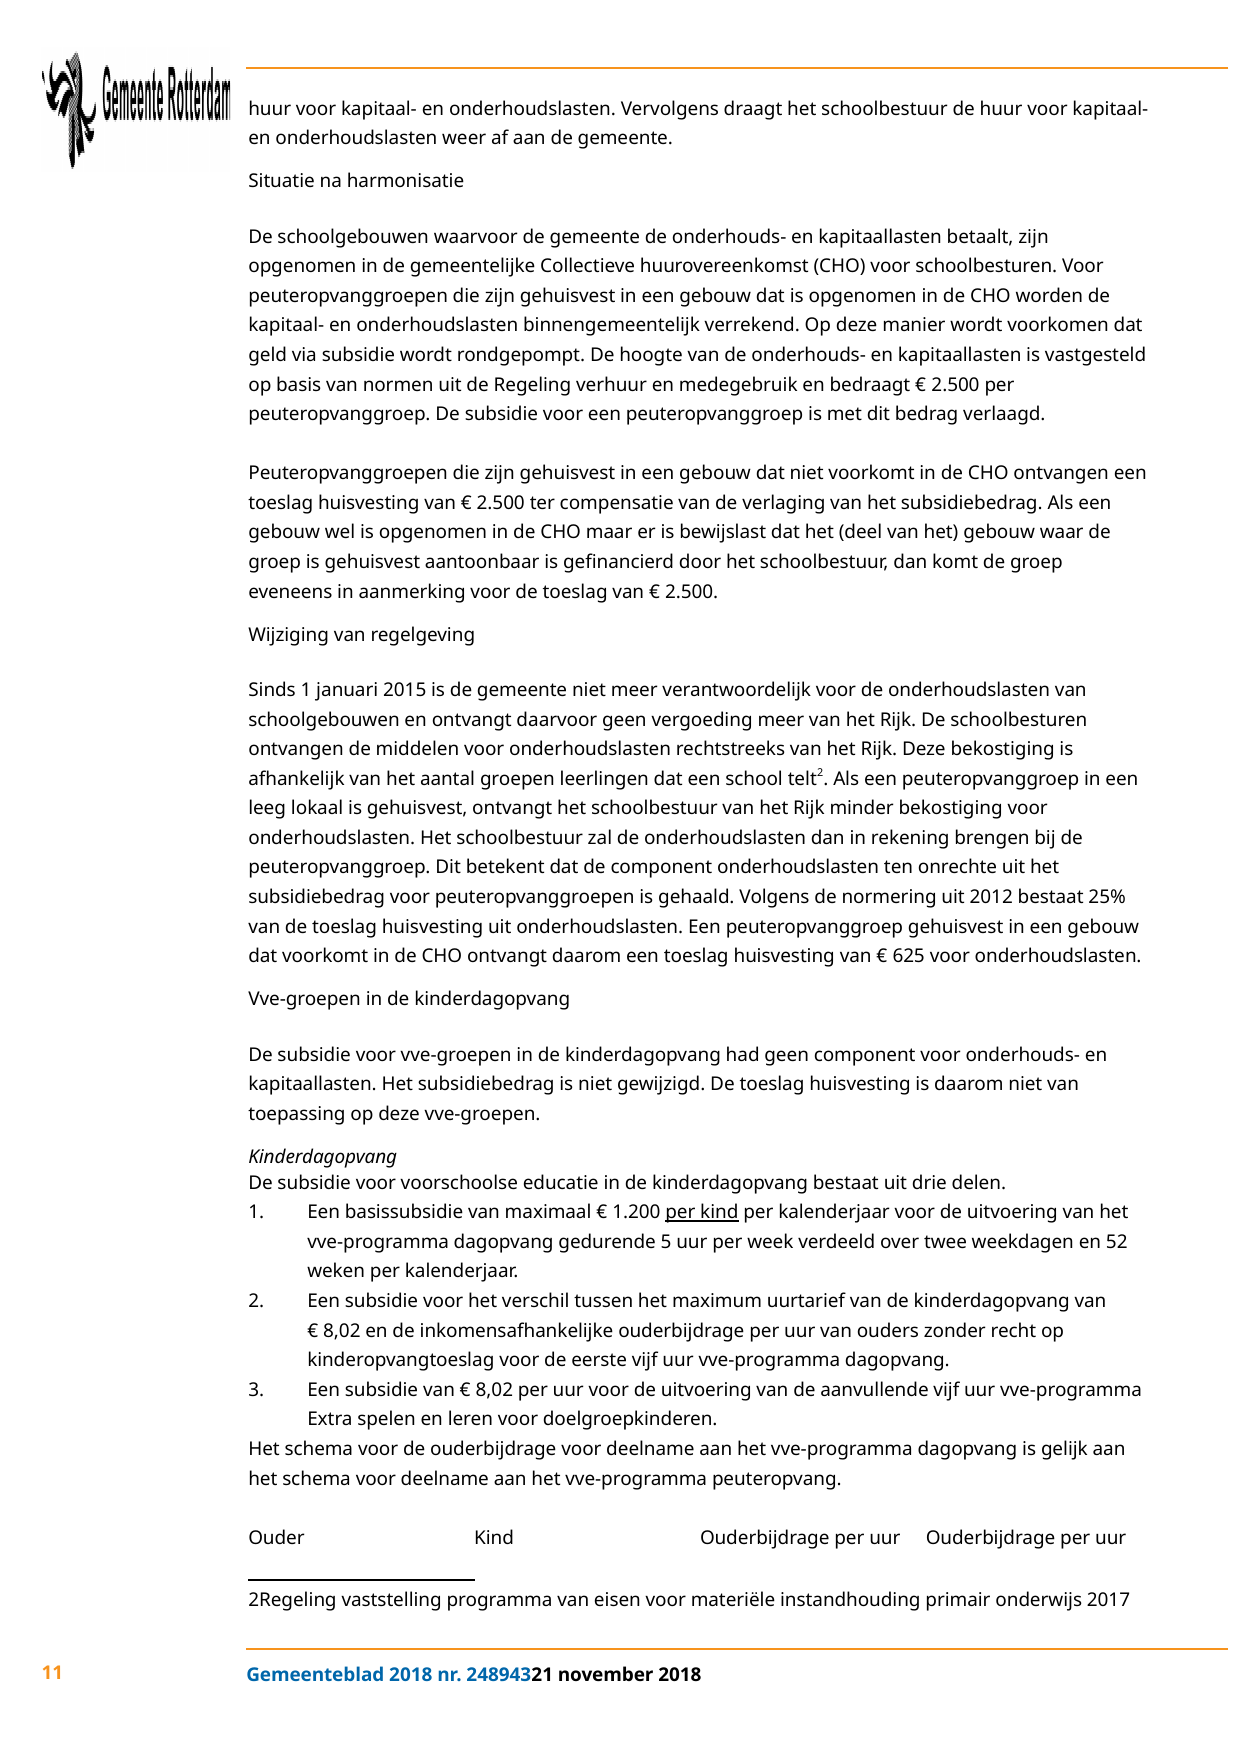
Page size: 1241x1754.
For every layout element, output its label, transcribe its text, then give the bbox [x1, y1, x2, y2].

text Peuteropvanggroepen die zijn gehuisvest in een gebouw dat niet voorkomt in de CHO ontvangen een toeslag huisvesting van € 2.500 ter compensatie van de verlaging van het subsidiebedrag. Als een gebouw wel is opgenomen in de CHO maar er is bewijslast dat het (deel van het) gebouw waar de groep is gehuisvest aantoonbaar is gefinancierd door het schoolbestuur, dan komt de groep eveneens in aanmerking voor de toeslag van € 2.500. [248, 459, 1152, 603]
text Situatie na harmonisatie [248, 167, 1152, 193]
list Een basissubsidie van maximaal € 1.200 per kind per kalenderjaar voor de uitvoering van het vve-programma dagopvang gedurende 5 uur per week verdeeld over twee weekdagen en 52 weken per kalenderjaar. [248, 1198, 1152, 1283]
text Regeling vaststelling programma van eisen voor materiële instandhouding primair onderwijs 2017 [248, 1586, 1152, 1612]
text Kinderdagopvang [248, 1143, 1152, 1169]
picture [41, 47, 231, 172]
text De subsidie voor vve-groepen in de kinderdagopvang had geen component voor onderhouds- en kapitaallasten. Het subsidiebedrag is niet gewijzigd. De toeslag huisvesting is daarom niet van toepassing op deze vve-groepen. [248, 1041, 1152, 1126]
text De schoolgebouwen waarvoor de gemeente de onderhouds- en kapitaallasten betaalt, zijn opgenomen in de gemeentelijke Collectieve huurovereenkomst (CHO) voor schoolbesturen. Voor peuteropvanggroepen die zijn gehuisvest in een gebouw dat is opgenomen in de CHO worden de kapitaal- en onderhoudslasten binnengemeentelijk verrekend. Op deze manier wordt voorkomen dat geld via subsidie wordt rondgepompt. De hoogte van de onderhouds- en kapitaallasten is vastgesteld op basis van normen uit de Regeling verhuur en medegebruik en bedraagt € 2.500 per peuteropvanggroep. De subsidie voor een peuteropvanggroep is met dit bedrag verlaagd. [248, 223, 1152, 426]
text huur voor kapitaal- en onderhoudslasten. Vervolgens draagt het schoolbestuur de huur voor kapitaal- en onderhoudslasten weer af aan de gemeente. [248, 95, 1152, 150]
text Het schema voor de ouderbijdrage voor deelname aan het vve-programma dagopvang is gelijk aan het schema voor deelname aan het vve-programma peuteropvang. [248, 1435, 1152, 1491]
table_header Ouder [248, 1524, 474, 1550]
list Een subsidie voor het verschil tussen het maximum uurtarief van de kinderdagopvang van € 8,02 en de inkomensafhankelijke ouderbijdrage per uur van ouders zonder recht op kinderopvangtoeslag voor de eerste vijf uur vve-programma dagopvang. [248, 1287, 1152, 1372]
table_header Ouderbijdrage per uur [926, 1524, 1152, 1550]
text Sinds 1 januari 2015 is de gemeente niet meer verantwoordelijk voor de onderhoudslasten van schoolgebouwen en ontvangt daarvoor geen vergoeding meer van het Rijk. De schoolbesturen ontvangen de middelen voor onderhoudslasten rechtstreeks van het Rijk. Deze bekostiging is afhankelijk van het aantal groepen leerlingen dat een school telt. Als een peuteropvanggroep in een leeg lokaal is gehuisvest, ontvangt het schoolbestuur van het Rijk minder bekostiging voor onderhoudslasten. Het schoolbestuur zal de onderhoudslasten dan in rekening brengen bij de peuteropvanggroep. Dit betekent dat de component onderhoudslasten ten onrechte uit het subsidiebedrag voor peuteropvanggroepen is gehaald. Volgens de normering uit 2012 bestaat 25% van de toeslag huisvesting uit onderhoudslasten. Een peuteropvanggroep gehuisvest in een gebouw dat voorkomt in de CHO ontvangt daarom een toeslag huisvesting van € 625 voor onderhoudslasten. [248, 676, 1152, 968]
table_header Kind [474, 1524, 700, 1550]
text De subsidie voor voorschoolse educatie in de kinderdagopvang bestaat uit drie delen. [248, 1169, 1152, 1195]
list Een subsidie van € 8,02 per uur voor de uitvoering van de aanvullende vijf uur vve-programma Extra spelen en leren voor doelgroepkinderen. [248, 1376, 1152, 1431]
text Wijziging van regelgeving [248, 621, 1152, 647]
table_header Ouderbijdrage per uur [700, 1524, 926, 1550]
text Vve-groepen in de kinderdagopvang [248, 986, 1152, 1011]
